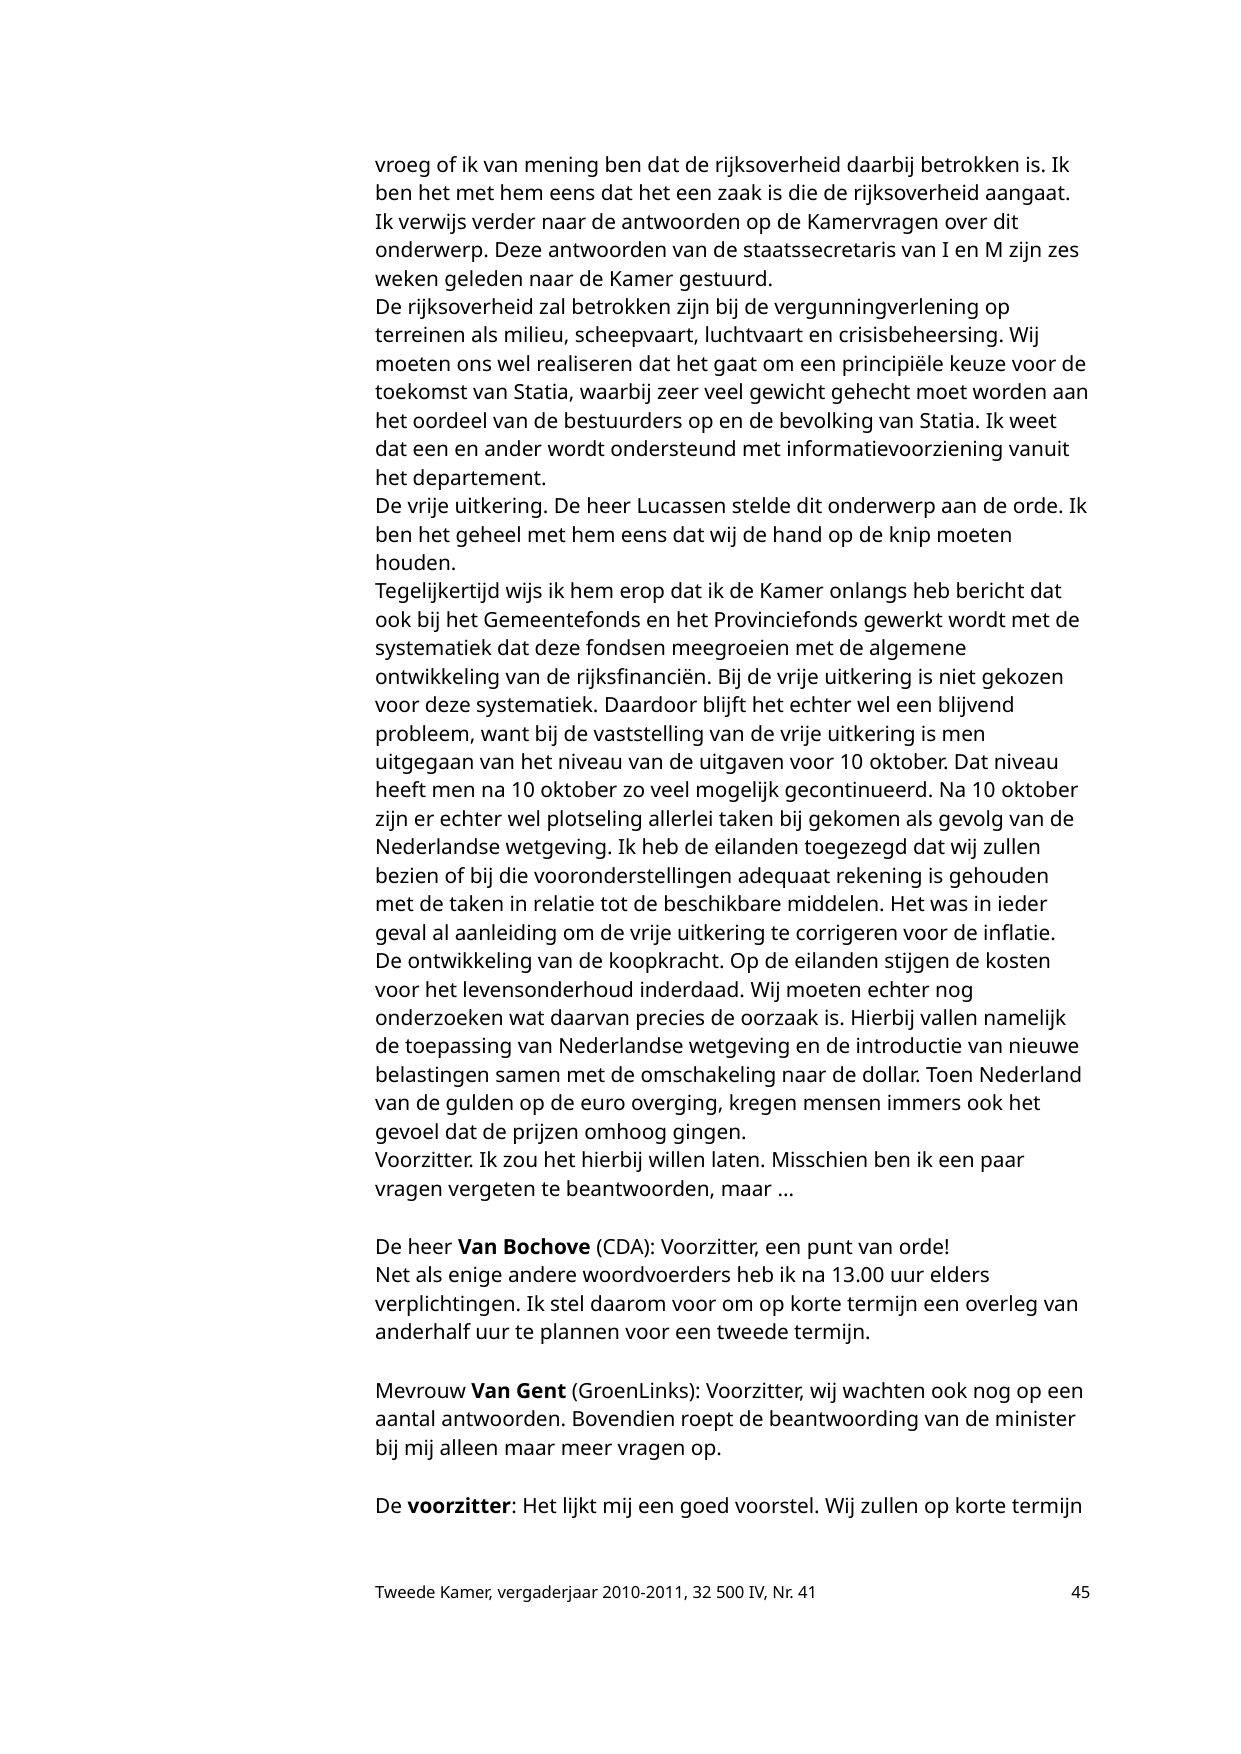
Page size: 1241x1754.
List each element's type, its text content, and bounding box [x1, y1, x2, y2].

text De vrije uitkering. De heer Lucassen stelde dit onderwerp aan de orde. Ik ben het geheel met hem eens dat wij de hand op de knip moeten houden. [375, 491, 1090, 577]
text De voorzitter: Het lijkt mij een goed voorstel. Wij zullen op korte termijn [375, 1491, 1090, 1520]
text Tegelijkertijd wijs ik hem erop dat ik de Kamer onlangs heb bericht dat ook bij het Gemeentefonds en het Provinciefonds gewerkt wordt met de systematiek dat deze fondsen meegroeien met de algemene ontwikkeling van de rijksfinanciën. Bij de vrije uitkering is niet gekozen voor deze systematiek. Daardoor blijft het echter wel een blijvend probleem, want bij de vaststelling van de vrije uitkering is men uitgegaan van het niveau van de uitgaven voor 10 oktober. Dat niveau heeft men na 10 oktober zo veel mogelijk gecontinueerd. Na 10 oktober zijn er echter wel plotseling allerlei taken bij gekomen als gevolg van de Nederlandse wetgeving. Ik heb de eilanden toegezegd dat wij zullen bezien of bij die vooronderstellingen adequaat rekening is gehouden met de taken in relatie tot de beschikbare middelen. Het was in ieder geval al aanleiding om de vrije uitkering te corrigeren voor de inflatie. [375, 577, 1090, 946]
text De heer Van Bochove (CDA): Voorzitter, een punt van orde! [375, 1232, 1090, 1261]
text Voorzitter. Ik zou het hierbij willen laten. Misschien ben ik een paar vragen vergeten te beantwoorden, maar ... [375, 1145, 1090, 1202]
text De ontwikkeling van de koopkracht. Op de eilanden stijgen de kosten voor het levensonderhoud inderdaad. Wij moeten echter nog onderzoeken wat daarvan precies de oorzaak is. Hierbij vallen namelijk de toepassing van Nederlandse wetgeving en de introductie van nieuwe belastingen samen met de omschakeling naar de dollar. Toen Nederland van de gulden op de euro overging, kregen mensen immers ook het gevoel dat de prijzen omhoog gingen. [375, 946, 1090, 1145]
text Net als enige andere woordvoerders heb ik na 13.00 uur elders verplichtingen. Ik stel daarom voor om op korte termijn een overleg van anderhalf uur te plannen voor een tweede termijn. [375, 1261, 1090, 1346]
text vroeg of ik van mening ben dat de rijksoverheid daarbij betrokken is. Ik ben het met hem eens dat het een zaak is die de rijksoverheid aangaat. Ik verwijs verder naar de antwoorden op de Kamervragen over dit onderwerp. Deze antwoorden van de staatssecretaris van I en M zijn zes weken geleden naar de Kamer gestuurd. [375, 150, 1090, 292]
text De rijksoverheid zal betrokken zijn bij de vergunningverlening op terreinen als milieu, scheepvaart, luchtvaart en crisisbeheersing. Wij moeten ons wel realiseren dat het gaat om een principiële keuze voor de toekomst van Statia, waarbij zeer veel gewicht gehecht moet worden aan het oordeel van de bestuurders op en de bevolking van Statia. Ik weet dat een en ander wordt ondersteund met informatievoorziening vanuit het departement. [375, 292, 1090, 491]
text Mevrouw Van Gent (GroenLinks): Voorzitter, wij wachten ook nog op een aantal antwoorden. Bovendien roept de beantwoording van de minister bij mij alleen maar meer vragen op. [375, 1376, 1090, 1461]
